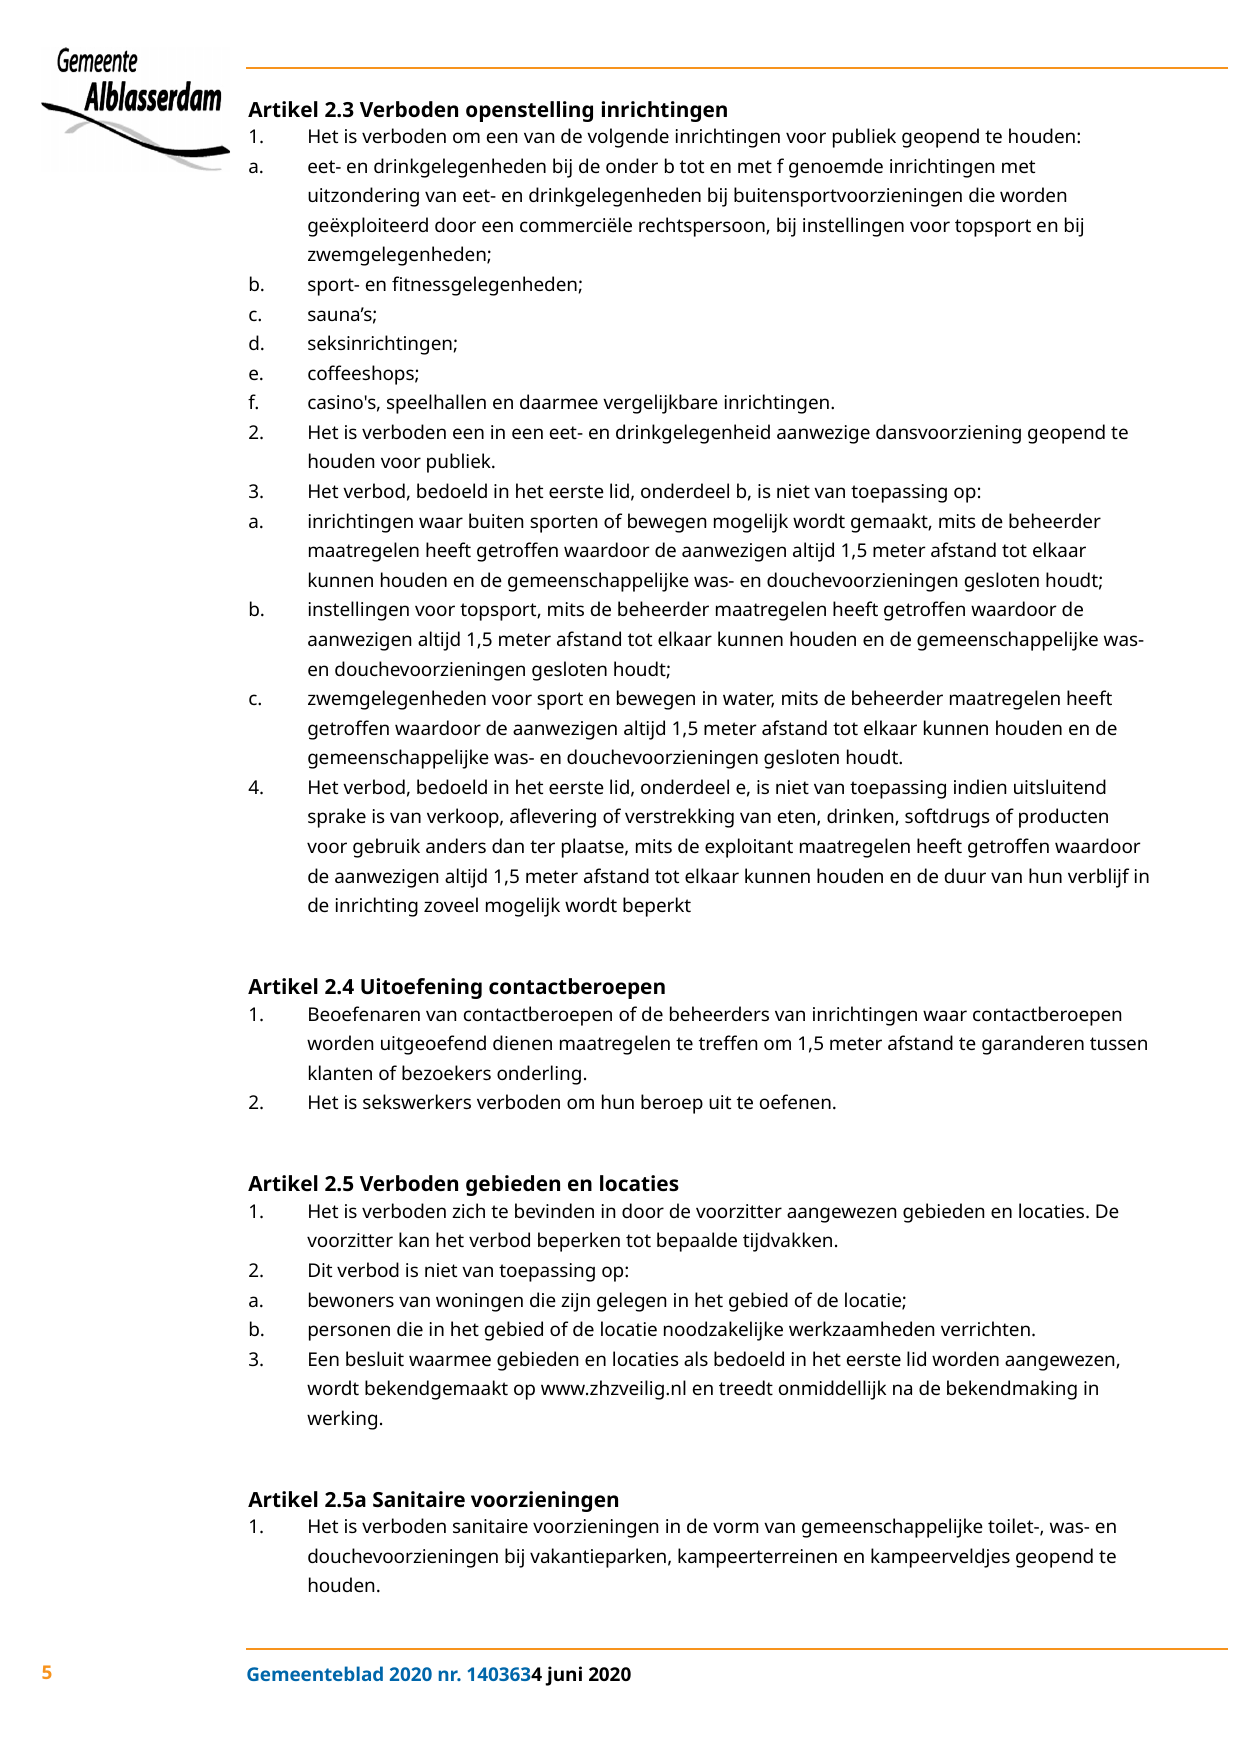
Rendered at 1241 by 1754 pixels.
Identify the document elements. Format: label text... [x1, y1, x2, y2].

list eet- en drinkgelegenheden bij de onder b tot en met f genoemde inrichtingen met uitzondering van eet- en drinkgelegenheden bij buitensportvoorzieningen die worden geëxploiteerd door een commerciële rechtspersoon, bij instellingen voor topsport en bij zwemgelegenheden; [248, 153, 1152, 267]
list Het is verboden een in een eet- en drinkgelegenheid aanwezige dansvoorziening geopend te houden voor publiek. [248, 419, 1152, 474]
text Artikel 2.5 Verboden gebieden en locaties [248, 1169, 1152, 1198]
picture [41, 47, 231, 172]
list seksinrichtingen; [248, 330, 1152, 356]
text Artikel 2.3 Verboden openstelling inrichtingen [248, 95, 1152, 123]
list coffeeshops; [248, 360, 1152, 386]
list zwemgelegenheden voor sport en bewegen in water, mits de beheerder maatregelen heeft getroffen waardoor de aanwezigen altijd 1,5 meter afstand tot elkaar kunnen houden en de gemeenschappelijke was- en douchevoorzieningen gesloten houdt. [248, 685, 1152, 770]
list bewoners van woningen die zijn gelegen in het gebied of de locatie; [248, 1287, 1152, 1312]
list personen die in het gebied of de locatie noodzakelijke werkzaamheden verrichten. [248, 1316, 1152, 1342]
list Het is verboden sanitaire voorzieningen in de vorm van gemeenschappelijke toilet-, was- en douchevoorzieningen bij vakantieparken, kampeerterreinen en kampeerveldjes geopend te houden. [248, 1513, 1152, 1598]
list instellingen voor topsport, mits de beheerder maatregelen heeft getroffen waardoor de aanwezigen altijd 1,5 meter afstand tot elkaar kunnen houden en de gemeenschappelijke was- en douchevoorzieningen gesloten houdt; [248, 597, 1152, 681]
list Een besluit waarmee gebieden en locaties als bedoeld in het eerste lid worden aangewezen, wordt bekendgemaakt op www.zhzveilig.nl en treedt onmiddellijk na de bekendmaking in werking. [248, 1346, 1152, 1431]
list Beoefenaren van contactberoepen of de beheerders van inrichtingen waar contactberoepen worden uitgeoefend dienen maatregelen te treffen om 1,5 meter afstand te garanderen tussen klanten of bezoekers onderling. [248, 1001, 1152, 1086]
list inrichtingen waar buiten sporten of bewegen mogelijk wordt gemaakt, mits de beheerder maatregelen heeft getroffen waardoor de aanwezigen altijd 1,5 meter afstand tot elkaar kunnen houden en de gemeenschappelijke was- en douchevoorzieningen gesloten houdt; [248, 508, 1152, 593]
list casino's, speelhallen en daarmee vergelijkbare inrichtingen. [248, 389, 1152, 415]
list sport- en fitnessgelegenheden; [248, 271, 1152, 297]
list Het is verboden om een van de volgende inrichtingen voor publiek geopend te houden: [248, 123, 1152, 149]
list sauna’s; [248, 301, 1152, 326]
text Artikel 2.4 Uitoefening contactberoepen [248, 972, 1152, 1001]
list Het is sekswerkers verboden om hun beroep uit te oefenen. [248, 1089, 1152, 1115]
list Het verbod, bedoeld in het eerste lid, onderdeel b, is niet van toepassing op: [248, 478, 1152, 504]
text Artikel 2.5a Sanitaire voorzieningen [248, 1485, 1152, 1513]
list Dit verbod is niet van toepassing op: [248, 1257, 1152, 1283]
list Het verbod, bedoeld in het eerste lid, onderdeel e, is niet van toepassing indien uitsluitend sprake is van verkoop, aflevering of verstrekking van eten, drinken, softdrugs of producten voor gebruik anders dan ter plaatse, mits de exploitant maatregelen heeft getroffen waardoor de aanwezigen altijd 1,5 meter afstand tot elkaar kunnen houden en de duur van hun verblijf in de inrichting zoveel mogelijk wordt beperkt [248, 774, 1152, 918]
list Het is verboden zich te bevinden in door de voorzitter aangewezen gebieden en locaties. De voorzitter kan het verbod beperken tot bepaalde tijdvakken. [248, 1198, 1152, 1253]
